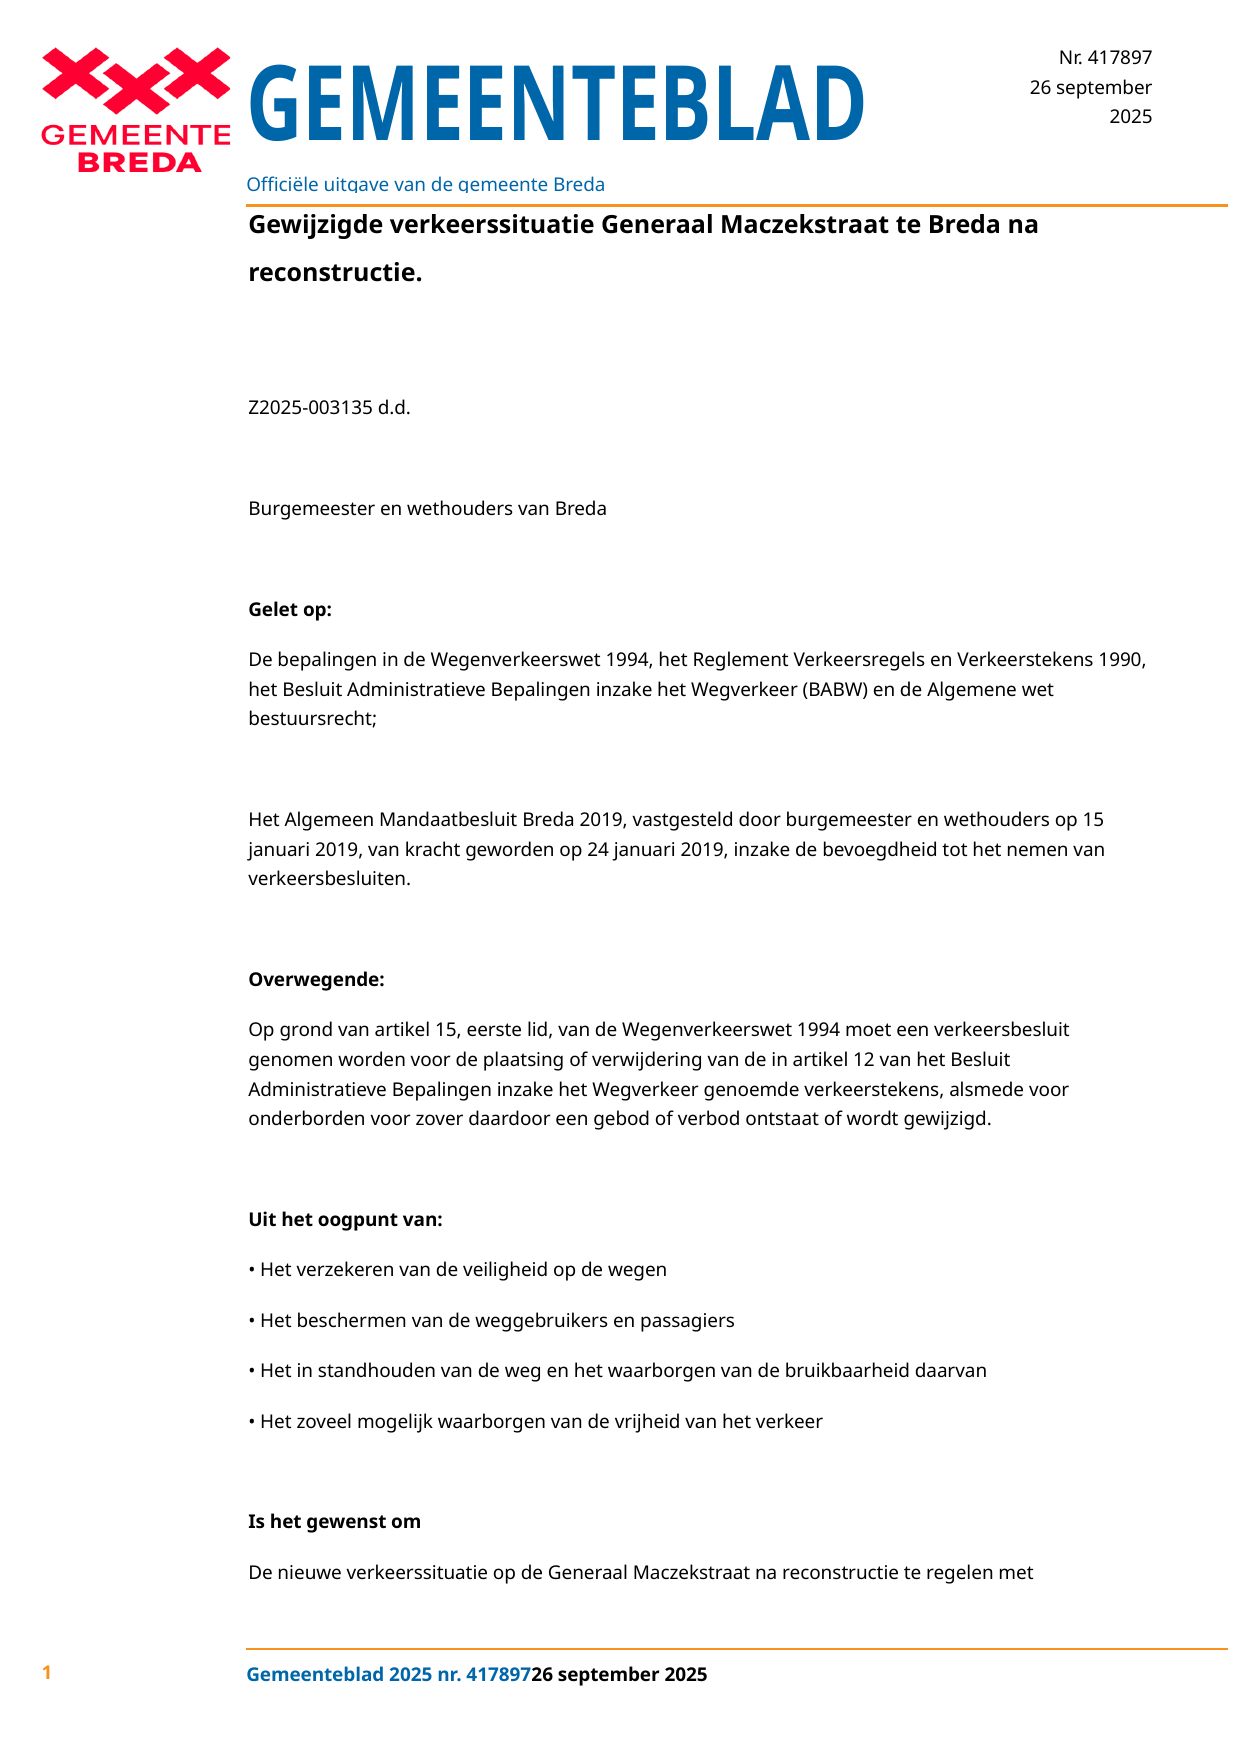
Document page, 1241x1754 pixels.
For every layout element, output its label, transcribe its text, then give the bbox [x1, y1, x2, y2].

text Gelet op: [248, 596, 1152, 621]
text De bepalingen in de Wegenverkeerswet 1994, het Reglement Verkeersregels en Verkeerstekens 1990, het Besluit Administratieve Bepalingen inzake het Wegverkeer (BABW) en de Algemene wet bestuursrecht; [248, 646, 1152, 731]
text Burgemeester en wethouders van Breda [248, 495, 1152, 521]
text Op grond van artikel 15, eerste lid, van de Wegenverkeerswet 1994 moet een verkeersbesluit genomen worden voor de plaatsing of verwijdering van de in artikel 12 van het Besluit Administratieve Bepalingen inzake het Wegverkeer genoemde verkeerstekens, alsmede voor onderborden voor zover daardoor een gebod of verbod ontstaat of wordt gewijzigd. [248, 1017, 1152, 1131]
text • Het in standhouden van de weg en het waarborgen van de bruikbaarheid daarvan [248, 1357, 1152, 1383]
text De nieuwe verkeerssituatie op de Generaal Maczekstraat na reconstructie te regelen met [248, 1559, 1152, 1585]
text • Het beschermen van de weggebruikers en passagiers [248, 1307, 1152, 1333]
text Gewijzigde verkeerssituatie Generaal Maczekstraat te Breda na reconstructie. [248, 207, 1152, 288]
text • Het zoveel mogelijk waarborgen van de vrijheid van het verkeer [248, 1408, 1152, 1433]
text • Het verzekeren van de veiligheid op de wegen [248, 1257, 1152, 1282]
text Z2025-003135 d.d. [248, 394, 1152, 420]
text Is het gewenst om [248, 1509, 1152, 1534]
text Het Algemeen Mandaatbesluit Breda 2019, vastgesteld door burgemeester en wethouders op 15 januari 2019, van kracht geworden op 24 januari 2019, inzake de bevoegdheid tot het nemen van verkeersbesluiten. [248, 806, 1152, 891]
text Overwegende: [248, 966, 1152, 992]
text Uit het oogpunt van: [248, 1206, 1152, 1232]
picture [41, 47, 231, 172]
